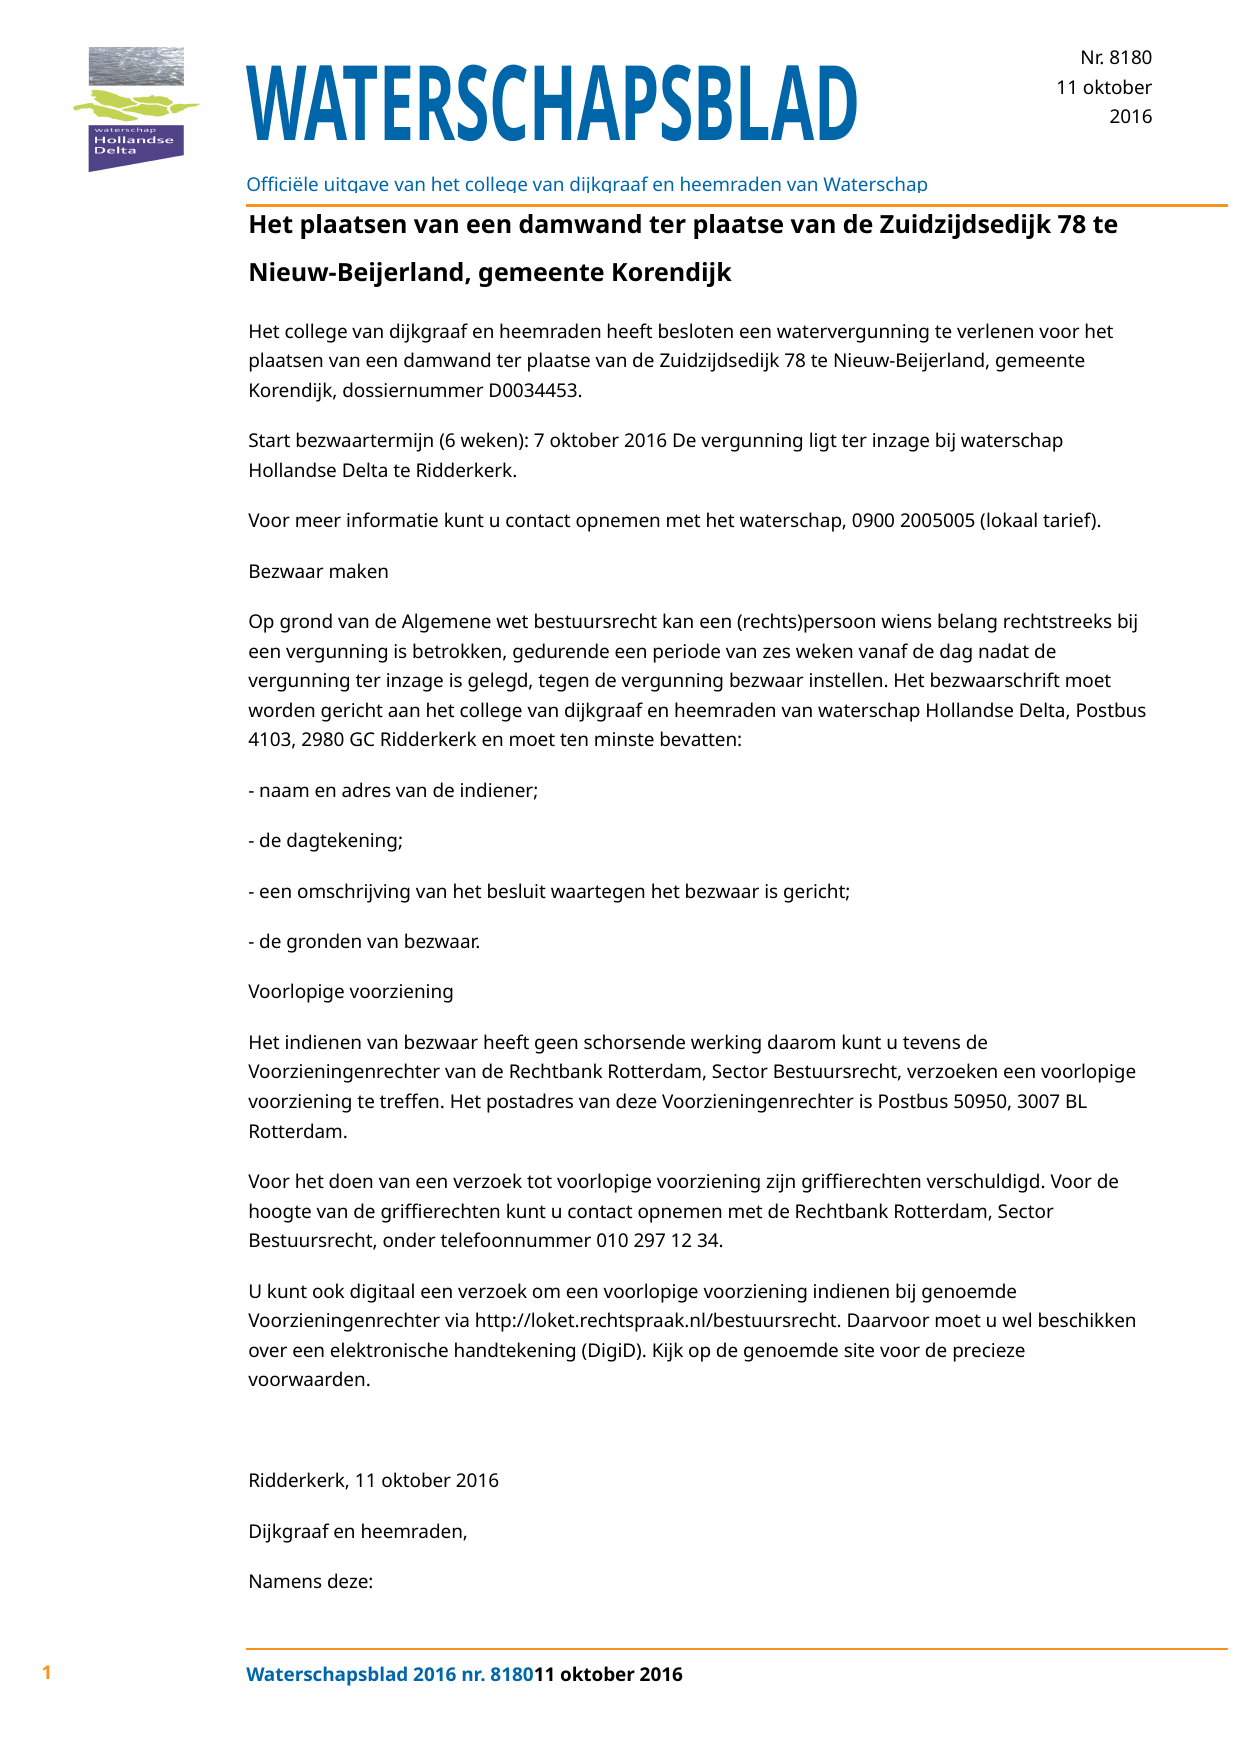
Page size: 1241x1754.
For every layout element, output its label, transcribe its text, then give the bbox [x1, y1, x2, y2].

text Op grond van de Algemene wet bestuursrecht kan een (rechts)persoon wiens belang rechtstreeks bij een vergunning is betrokken, gedurende een periode van zes weken vanaf de dag nadat de vergunning ter inzage is gelegd, tegen de vergunning bezwaar instellen. Het bezwaarschrift moet worden gericht aan het college van dijkgraaf en heemraden van waterschap Hollandse Delta, Postbus 4103, 2980 GC Ridderkerk en moet ten minste bevatten: [248, 608, 1152, 752]
text - de gronden van bezwaar. [248, 928, 1152, 954]
text Start bezwaartermijn (6 weken): 7 oktober 2016 De vergunning ligt ter inzage bij waterschap Hollandse Delta te Ridderkerk. [248, 427, 1152, 483]
text U kunt ook digitaal een verzoek om een voorlopige voorziening indienen bij genoemde Voorzieningenrechter via http://loket.rechtspraak.nl/bestuursrecht. Daarvoor moet u wel beschikken over een elektronische handtekening (DigiD). Kijk op de genoemde site voor de precieze voorwaarden. [248, 1278, 1152, 1392]
text Voor het doen van een verzoek tot voorlopige voorziening zijn griffierechten verschuldigd. Voor de hoogte van de griffierechten kunt u contact opnemen met de Rechtbank Rotterdam, Sector Bestuursrecht, onder telefoonnummer 010 297 12 34. [248, 1168, 1152, 1253]
text Het indienen van bezwaar heeft geen schorsende werking daarom kunt u tevens de Voorzieningenrechter van de Rechtbank Rotterdam, Sector Bestuursrecht, verzoeken een voorlopige voorziening te treffen. Het postadres van deze Voorzieningenrechter is Postbus 50950, 3007 BL Rotterdam. [248, 1029, 1152, 1144]
text Ridderkerk, 11 oktober 2016 [248, 1467, 1152, 1493]
text Dijkgraaf en heemraden, [248, 1518, 1152, 1544]
text Namens deze: [248, 1568, 1152, 1594]
text Voor meer informatie kunt u contact opnemen met het waterschap, 0900 2005005 (lokaal tarief). [248, 507, 1152, 533]
text - naam en adres van de indiener; [248, 777, 1152, 803]
text - de dagtekening; [248, 827, 1152, 853]
picture [41, 47, 231, 172]
text Bezwaar maken [248, 558, 1152, 584]
text Voorlopige voorziening [248, 979, 1152, 1004]
text Het plaatsen van een damwand ter plaatse van de Zuidzijdsedijk 78 te Nieuw-Beijerland, gemeente Korendijk [248, 207, 1152, 288]
text - een omschrijving van het besluit waartegen het bezwaar is gericht; [248, 878, 1152, 904]
text Het college van dijkgraaf en heemraden heeft besloten een watervergunning te verlenen voor het plaatsen van een damwand ter plaatse van de Zuidzijdsedijk 78 te Nieuw-Beijerland, gemeente Korendijk, dossiernummer D0034453. [248, 318, 1152, 403]
